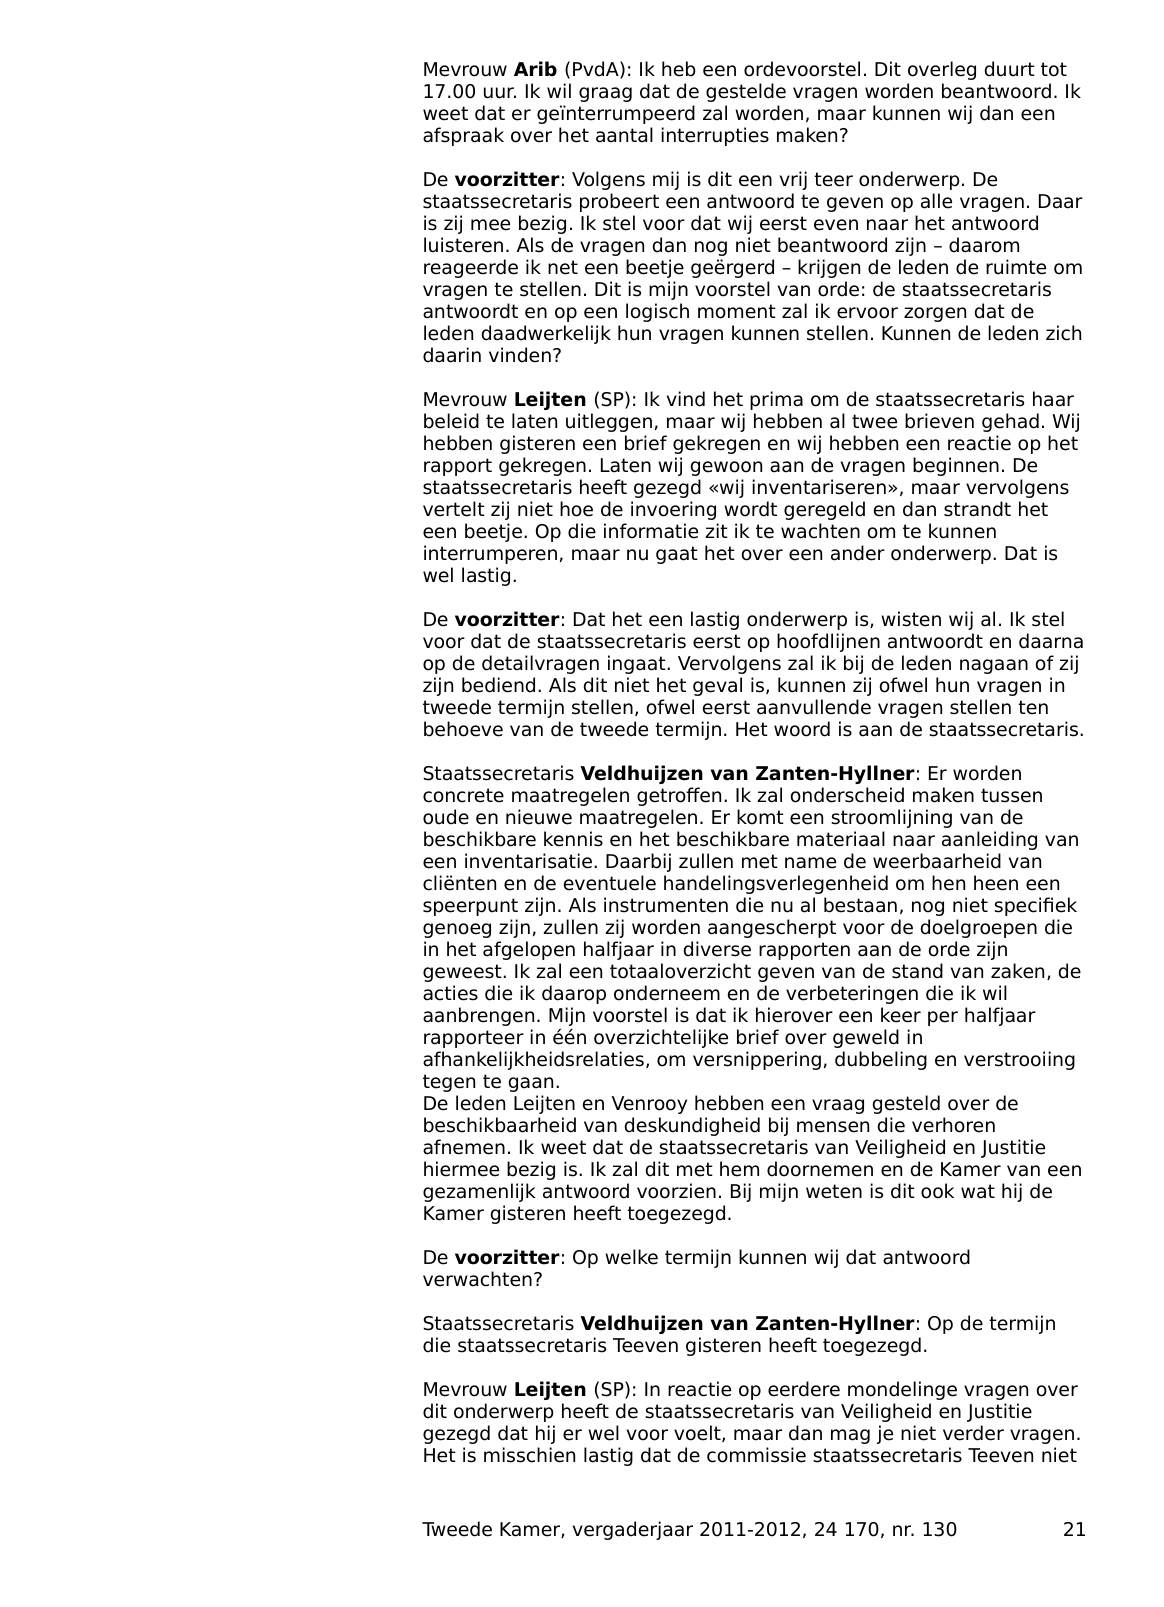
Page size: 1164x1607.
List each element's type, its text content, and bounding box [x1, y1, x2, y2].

text De voorzitter: Dat het een lastig onderwerp is, wisten wij al. Ik stel voor dat de staatssecretaris eerst op hoofdlijnen antwoordt en daarna op de detailvragen ingaat. Vervolgens zal ik bij de leden nagaan of zij zijn bediend. Als dit niet het geval is, kunnen zij ofwel hun vragen in tweede termijn stellen, ofwel eerst aanvullende vragen stellen ten behoeve van de tweede termijn. Het woord is aan de staatssecretaris. [422, 609, 1087, 741]
text Staatssecretaris Veldhuijzen van Zanten-Hyllner: Er worden concrete maatregelen getroffen. Ik zal onderscheid maken tussen oude en nieuwe maatregelen. Er komt een stroomlijning van de beschikbare kennis en het beschikbare materiaal naar aanleiding van een inventarisatie. Daarbij zullen met name de weerbaarheid van cliënten en de eventuele handelingsverlegenheid om hen heen een speerpunt zijn. Als instrumenten die nu al bestaan, nog niet specifiek genoeg zijn, zullen zij worden aangescherpt voor de doelgroepen die in het afgelopen halfjaar in diverse rapporten aan de orde zijn geweest. Ik zal een totaaloverzicht geven van de stand van zaken, de acties die ik daarop onderneem en de verbeteringen die ik wil aanbrengen. Mijn voorstel is dat ik hierover een keer per halfjaar rapporteer in één overzichtelijke brief over geweld in afhankelijkheidsrelaties, om versnippering, dubbeling en verstrooiing tegen te gaan. [422, 763, 1087, 1093]
text De leden Leijten en Venrooy hebben een vraag gesteld over de beschikbaarheid van deskundigheid bij mensen die verhoren afnemen. Ik weet dat de staatssecretaris van Veiligheid en Justitie hiermee bezig is. Ik zal dit met hem doornemen en de Kamer van een gezamenlijk antwoord voorzien. Bij mijn weten is dit ook wat hij de Kamer gisteren heeft toegezegd. [422, 1093, 1087, 1225]
text De voorzitter: Volgens mij is dit een vrij teer onderwerp. De staatssecretaris probeert een antwoord te geven op alle vragen. Daar is zij mee bezig. Ik stel voor dat wij eerst even naar het antwoord luisteren. Als de vragen dan nog niet beantwoord zijn – daarom reageerde ik net een beetje geërgerd – krijgen de leden de ruimte om vragen te stellen. Dit is mijn voorstel van orde: de staatssecretaris antwoordt en op een logisch moment zal ik ervoor zorgen dat de leden daadwerkelijk hun vragen kunnen stellen. Kunnen de leden zich daarin vinden? [422, 169, 1087, 367]
text Mevrouw Leijten (SP): Ik vind het prima om de staatssecretaris haar beleid te laten uitleggen, maar wij hebben al twee brieven gehad. Wij hebben gisteren een brief gekregen en wij hebben een reactie op het rapport gekregen. Laten wij gewoon aan de vragen beginnen. De staatssecretaris heeft gezegd «wij inventariseren», maar vervolgens vertelt zij niet hoe de invoering wordt geregeld en dan strandt het een beetje. Op die informatie zit ik te wachten om te kunnen interrumperen, maar nu gaat het over een ander onderwerp. Dat is wel lastig. [422, 389, 1087, 587]
text De voorzitter: Op welke termijn kunnen wij dat antwoord verwachten? [422, 1247, 1087, 1291]
text Mevrouw Leijten (SP): In reactie op eerdere mondelinge vragen over dit onderwerp heeft de staatssecretaris van Veiligheid en Justitie gezegd dat hij er wel voor voelt, maar dan mag je niet verder vragen. Het is misschien lastig dat de commissie staatssecretaris Teeven niet [422, 1379, 1087, 1467]
text Staatssecretaris Veldhuijzen van Zanten-Hyllner: Op de termijn die staatssecretaris Teeven gisteren heeft toegezegd. [422, 1313, 1087, 1357]
text Mevrouw Arib (PvdA): Ik heb een ordevoorstel. Dit overleg duurt tot 17.00 uur. Ik wil graag dat de gestelde vragen worden beantwoord. Ik weet dat er geïnterrumpeerd zal worden, maar kunnen wij dan een afspraak over het aantal interrupties maken? [422, 59, 1087, 147]
